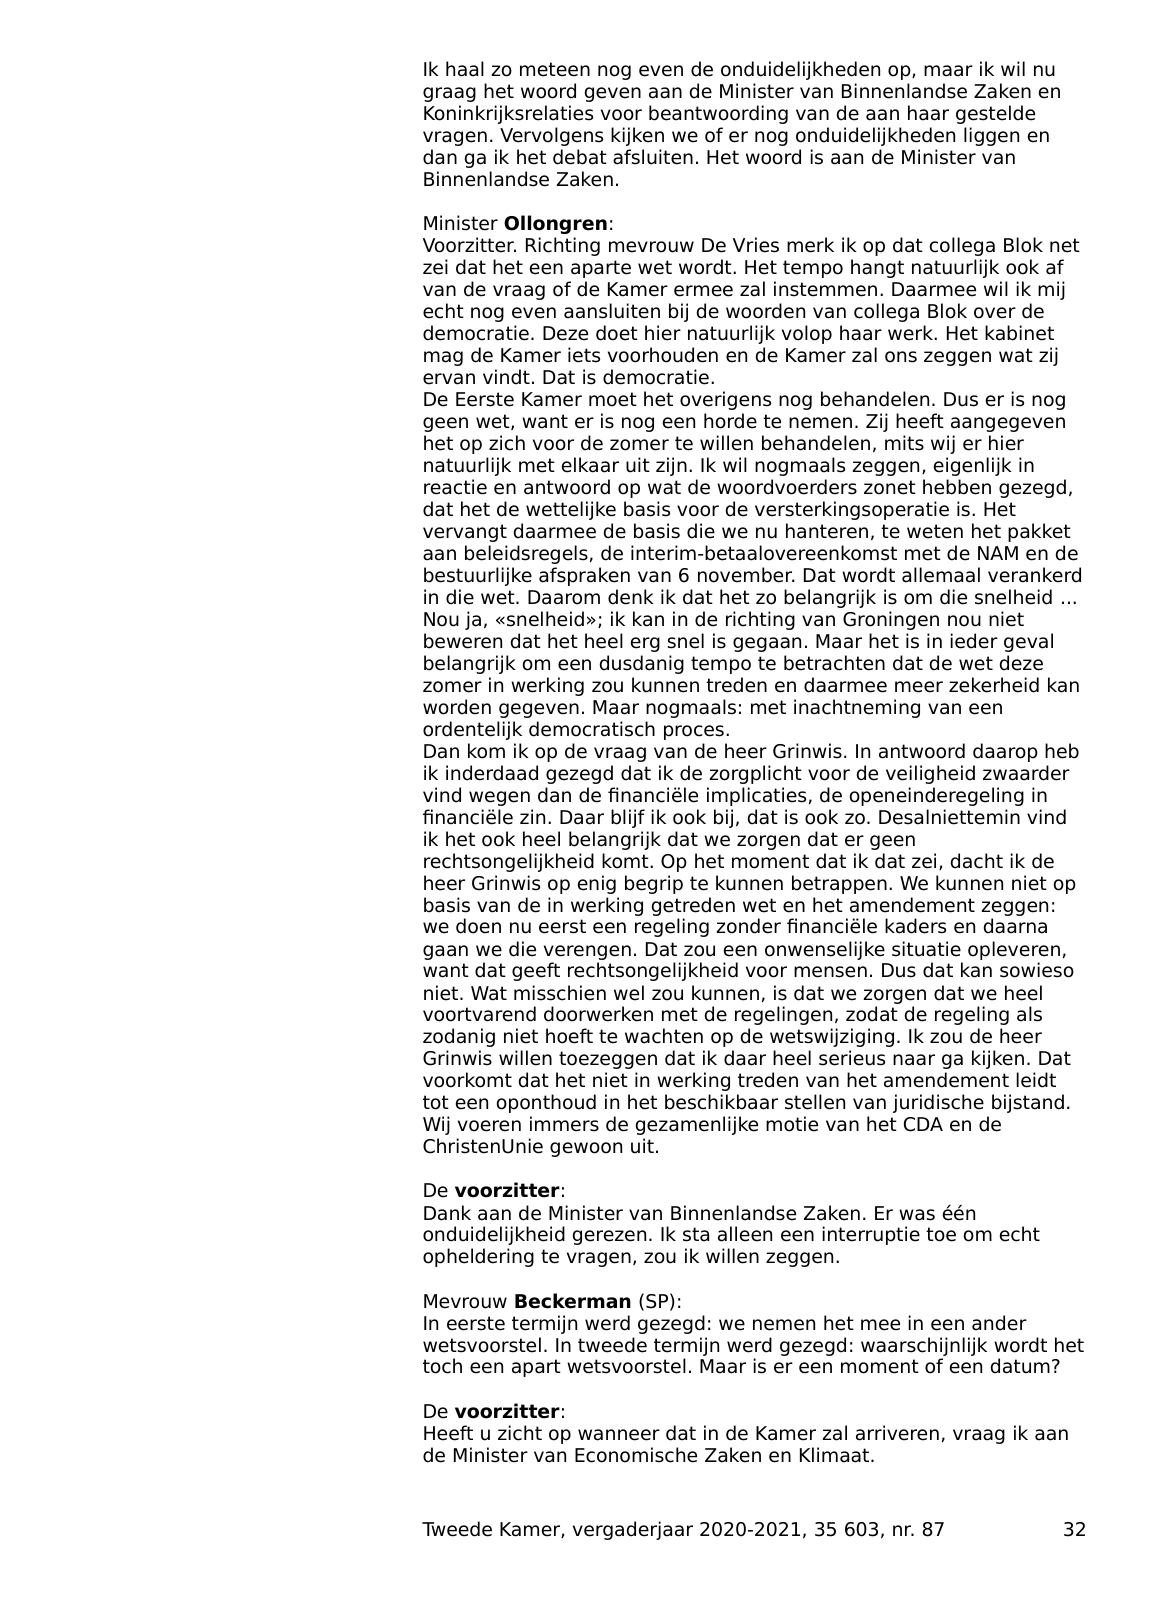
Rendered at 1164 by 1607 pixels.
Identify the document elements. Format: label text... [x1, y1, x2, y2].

text Ik haal zo meteen nog even de onduidelijkheden op, maar ik wil nu graag het woord geven aan de Minister van Binnenlandse Zaken en Koninkrijksrelaties voor beantwoording van de aan haar gestelde vragen. Vervolgens kijken we of er nog onduidelijkheden liggen en dan ga ik het debat afsluiten. Het woord is aan de Minister van Binnenlandse Zaken. [422, 59, 1087, 191]
text De Eerste Kamer moet het overigens nog behandelen. Dus er is nog geen wet, want er is nog een horde te nemen. Zij heeft aangegeven het op zich voor de zomer te willen behandelen, mits wij er hier natuurlijk met elkaar uit zijn. Ik wil nogmaals zeggen, eigenlijk in reactie en antwoord op wat de woordvoerders zonet hebben gezegd, dat het de wettelijke basis voor de versterkingsoperatie is. Het vervangt daarmee de basis die we nu hanteren, te weten het pakket aan beleidsregels, de interim-betaalovereenkomst met de NAM en de bestuurlijke afspraken van 6 november. Dat wordt allemaal verankerd in die wet. Daarom denk ik dat het zo belangrijk is om die snelheid ... Nou ja, «snelheid»; ik kan in de richting van Groningen nou niet beweren dat het heel erg snel is gegaan. Maar het is in ieder geval belangrijk om een dusdanig tempo te betrachten dat de wet deze zomer in werking zou kunnen treden en daarmee meer zekerheid kan worden gegeven. Maar nogmaals: met inachtneming van een ordentelijk democratisch proces. [422, 389, 1087, 741]
text In eerste termijn werd gezegd: we nemen het mee in een ander wetsvoorstel. In tweede termijn werd gezegd: waarschijnlijk wordt het toch een apart wetsvoorstel. Maar is er een moment of een datum? [422, 1312, 1087, 1378]
text Voorzitter. Richting mevrouw De Vries merk ik op dat collega Blok net zei dat het een aparte wet wordt. Het tempo hangt natuurlijk ook af van de vraag of de Kamer ermee zal instemmen. Daarmee wil ik mij echt nog even aansluiten bij de woorden van collega Blok over de democratie. Deze doet hier natuurlijk volop haar werk. Het kabinet mag de Kamer iets voorhouden en de Kamer zal ons zeggen wat zij ervan vindt. Dat is democratie. [422, 235, 1087, 389]
text De voorzitter: [422, 1401, 1087, 1423]
text De voorzitter: [422, 1180, 1087, 1202]
text Dank aan de Minister van Binnenlandse Zaken. Er was één onduidelijkheid gerezen. Ik sta alleen een interruptie toe om echt opheldering te vragen, zou ik willen zeggen. [422, 1202, 1087, 1268]
text Mevrouw Beckerman (SP): [422, 1291, 1087, 1312]
text Minister Ollongren: [422, 213, 1087, 235]
text Heeft u zicht op wanneer dat in de Kamer zal arriveren, vraag ik aan de Minister van Economische Zaken en Klimaat. [422, 1423, 1087, 1467]
text Dan kom ik op de vraag van de heer Grinwis. In antwoord daarop heb ik inderdaad gezegd dat ik de zorgplicht voor de veiligheid zwaarder vind wegen dan de financiële implicaties, de openeinderegeling in financiële zin. Daar blijf ik ook bij, dat is ook zo. Desalniettemin vind ik het ook heel belangrijk dat we zorgen dat er geen rechtsongelijkheid komt. Op het moment dat ik dat zei, dacht ik de heer Grinwis op enig begrip te kunnen betrappen. We kunnen niet op basis van de in werking getreden wet en het amendement zeggen: we doen nu eerst een regeling zonder financiële kaders en daarna gaan we die verengen. Dat zou een onwenselijke situatie opleveren, want dat geeft rechtsongelijkheid voor mensen. Dus dat kan sowieso niet. Wat misschien wel zou kunnen, is dat we zorgen dat we heel voortvarend doorwerken met de regelingen, zodat de regeling als zodanig niet hoeft te wachten op de wetswijziging. Ik zou de heer Grinwis willen toezeggen dat ik daar heel serieus naar ga kijken. Dat voorkomt dat het niet in werking treden van het amendement leidt tot een oponthoud in het beschikbaar stellen van juridische bijstand. Wij voeren immers de gezamenlijke motie van het CDA en de ChristenUnie gewoon uit. [422, 741, 1087, 1158]
